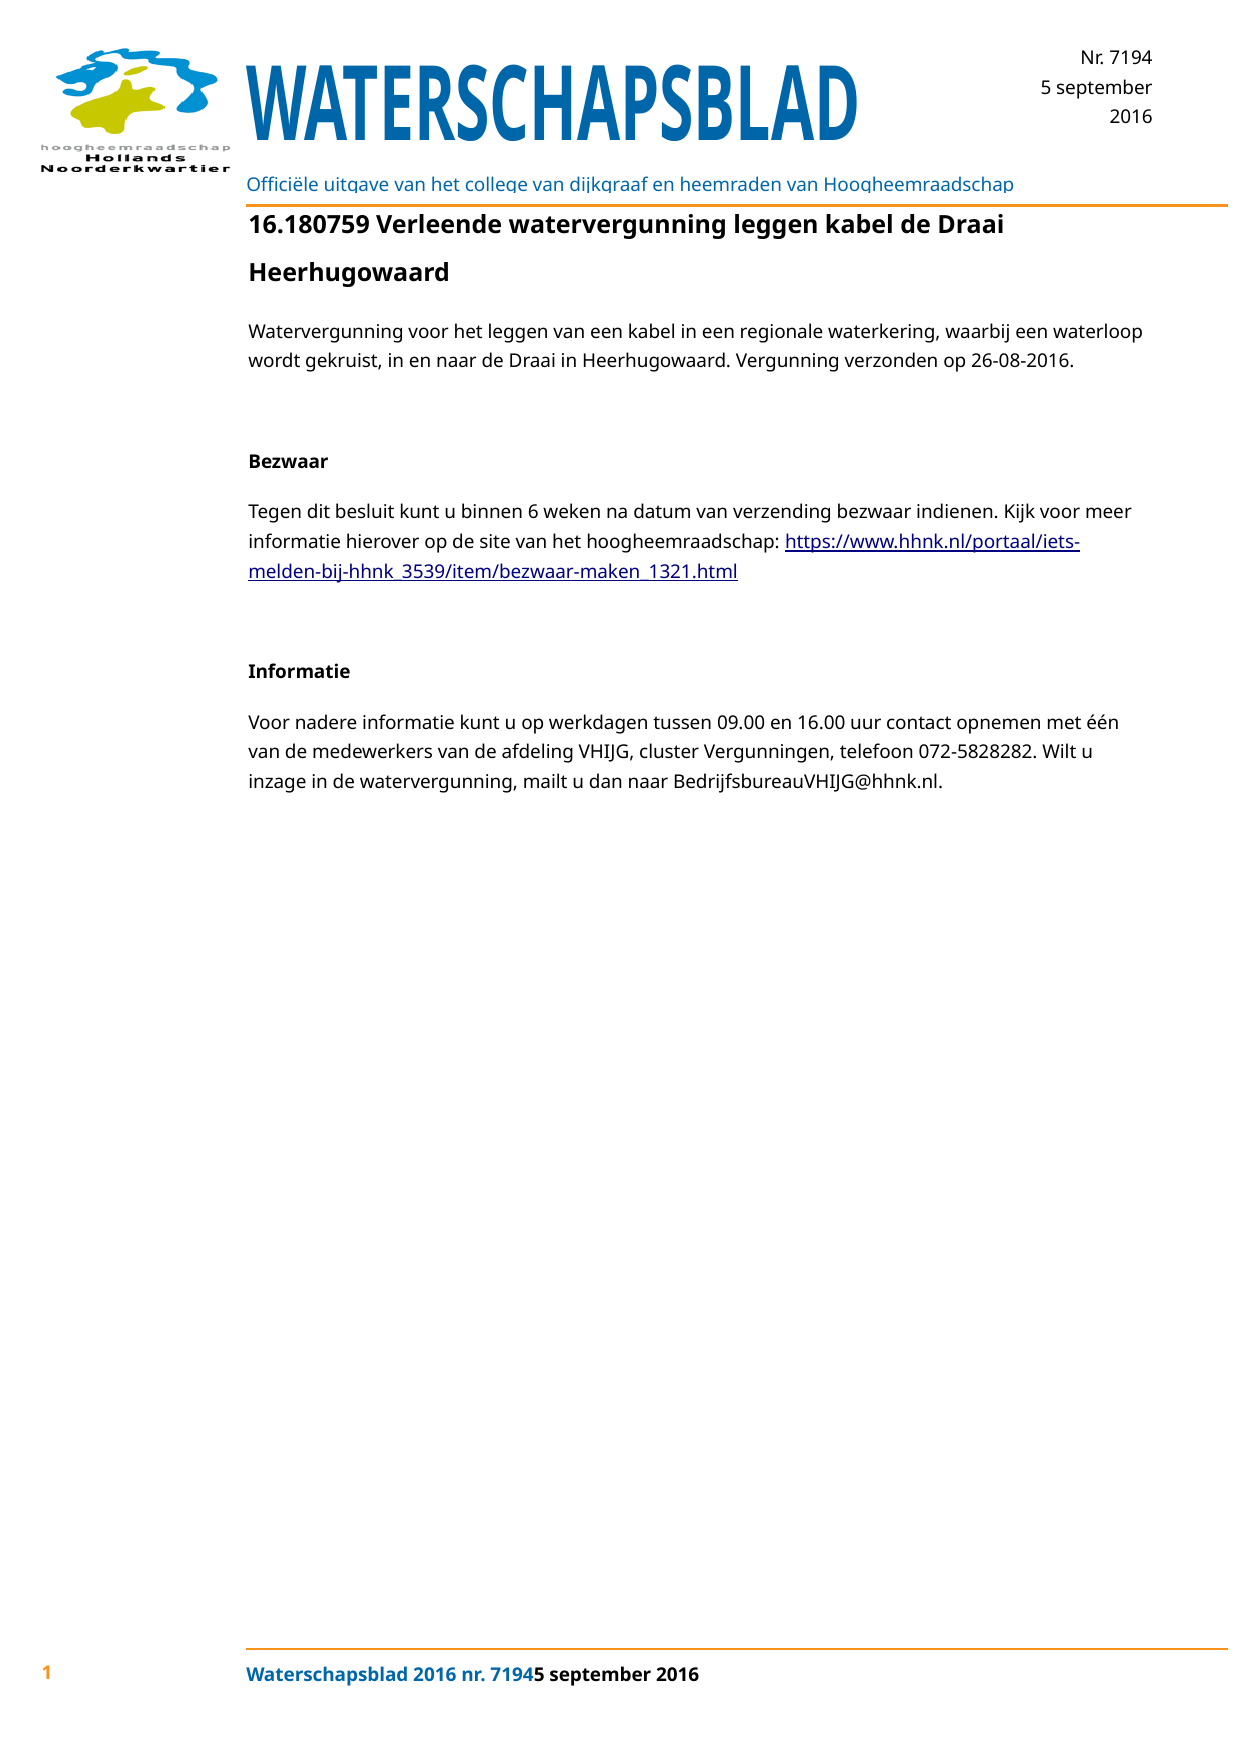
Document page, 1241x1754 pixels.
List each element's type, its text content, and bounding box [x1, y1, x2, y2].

text Tegen dit besluit kunt u binnen 6 weken na datum van verzending bezwaar indienen. Kijk voor meer informatie hierover op de site van het hoogheemraadschap: https://www.hhnk.nl/portaal/iets-melden-bij-hhnk_3539/item/bezwaar-maken_1321.html [248, 499, 1152, 584]
text Watervergunning voor het leggen van een kabel in een regionale waterkering, waarbij een waterloop wordt gekruist, in en naar de Draai in Heerhugowaard. Vergunning verzonden op 26-08-2016. [248, 318, 1152, 373]
text Voor nadere informatie kunt u op werkdagen tussen 09.00 en 16.00 uur contact opnemen met één van de medewerkers van de afdeling VHIJG, cluster Vergunningen, telefoon 072-5828282. Wilt u inzage in de watervergunning, mailt u dan naar BedrijfsbureauVHIJG@hhnk.nl. [248, 709, 1152, 794]
picture [41, 47, 231, 172]
text 16.180759 Verleende watervergunning leggen kabel de Draai Heerhugowaard [248, 207, 1152, 288]
text Bezwaar [248, 448, 1152, 474]
text Informatie [248, 659, 1152, 684]
